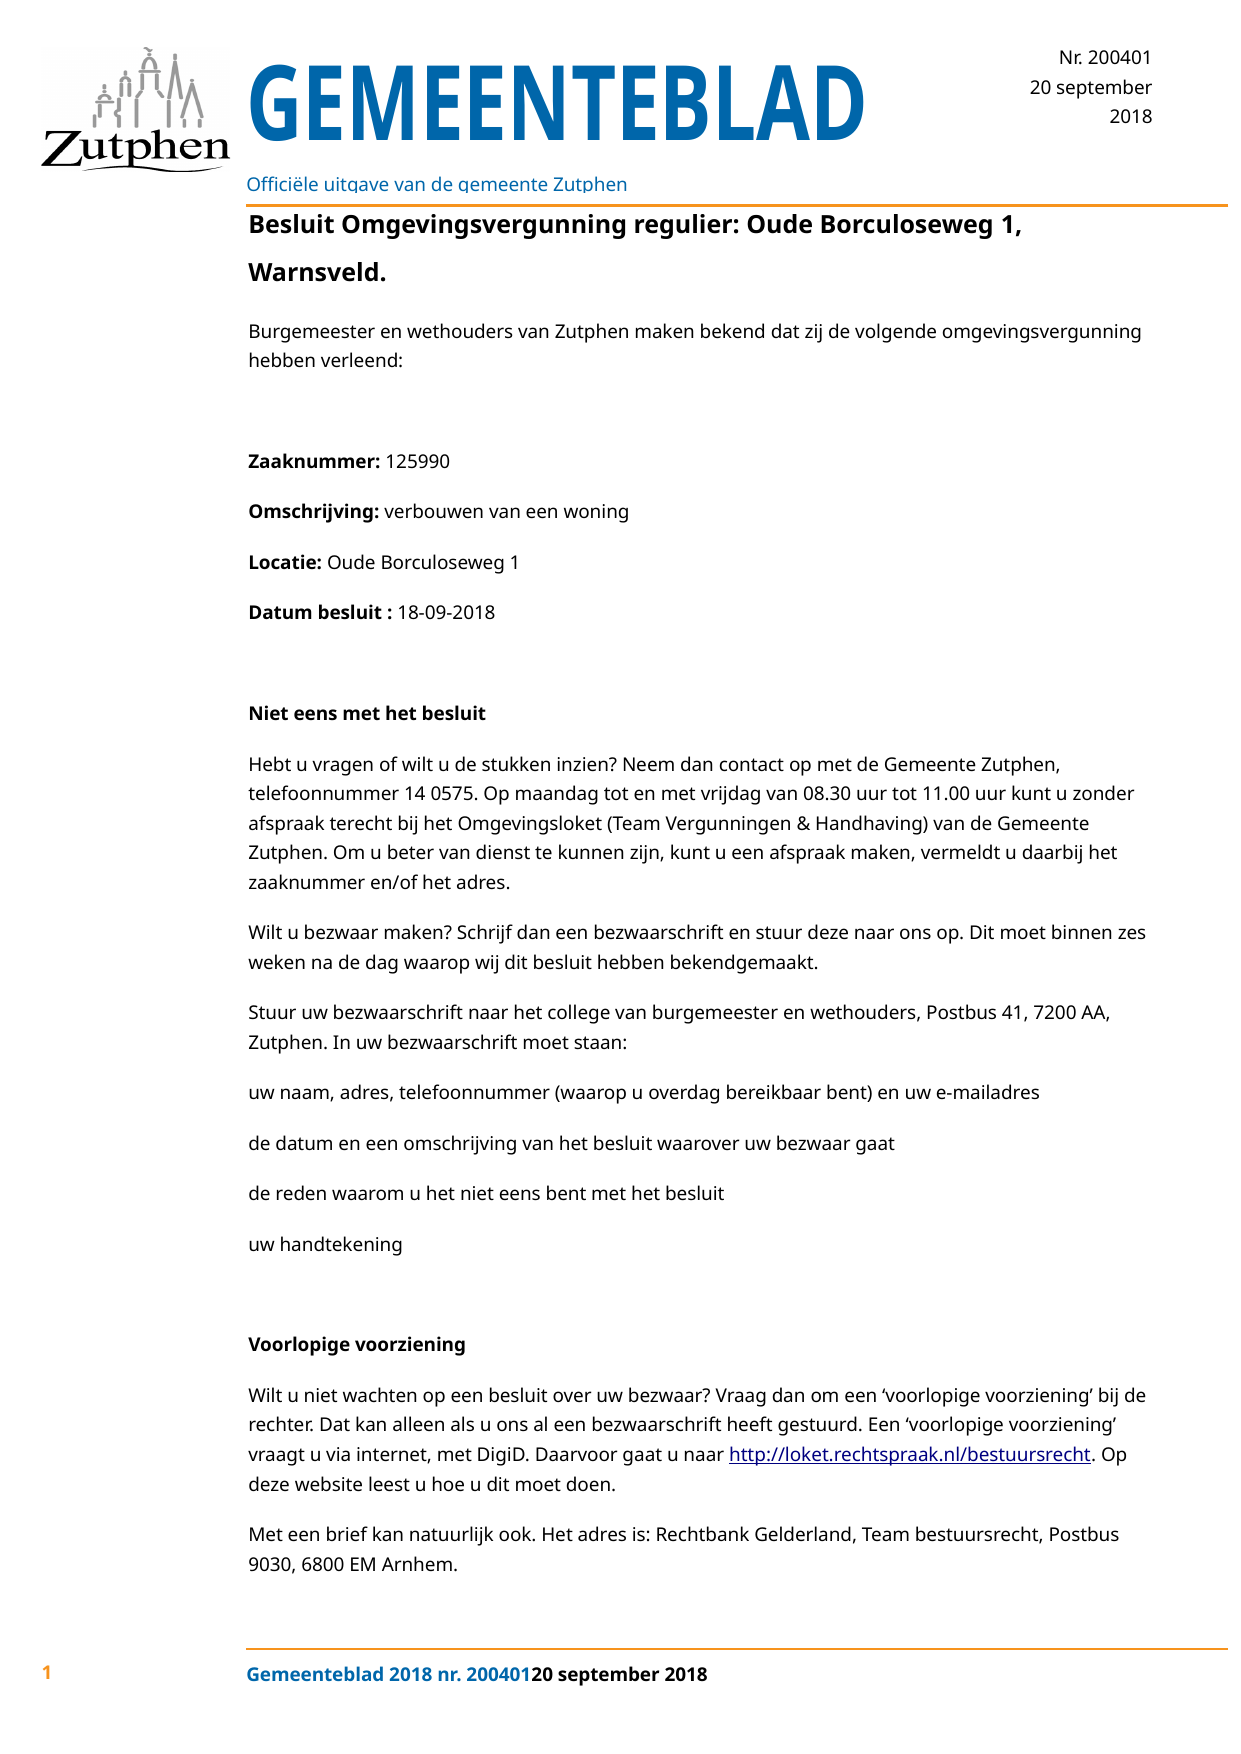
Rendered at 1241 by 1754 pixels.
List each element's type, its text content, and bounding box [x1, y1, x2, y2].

picture [41, 47, 231, 172]
text uw handtekening [248, 1231, 1152, 1257]
text Besluit Omgevingsvergunning regulier: Oude Borculoseweg 1, Warnsveld. [248, 207, 1152, 288]
text Met een brief kan natuurlijk ook. Het adres is: Rechtbank Gelderland, Team bestuursrecht, Postbus 9030, 6800 EM Arnhem. [248, 1521, 1152, 1577]
text Niet eens met het besluit [248, 700, 1152, 726]
text de datum en een omschrijving van het besluit waarover uw bezwaar gaat [248, 1130, 1152, 1156]
text Zaaknummer: 125990 [248, 448, 1152, 474]
text Hebt u vragen of wilt u de stukken inzien? Neem dan contact op met de Gemeente Zutphen, telefoonnummer 14 0575. Op maandag tot en met vrijdag van 08.30 uur tot 11.00 uur kunt u zonder afspraak terecht bij het Omgevingsloket (Team Vergunningen & Handhaving) van de Gemeente Zutphen. Om u beter van dienst te kunnen zijn, kunt u een afspraak maken, vermeldt u daarbij het zaaknummer en/of het adres. [248, 751, 1152, 895]
text uw naam, adres, telefoonnummer (waarop u overdag bereikbaar bent) en uw e-mailadres [248, 1079, 1152, 1105]
text Omschrijving: verbouwen van een woning [248, 499, 1152, 524]
text de reden waarom u het niet eens bent met het besluit [248, 1180, 1152, 1206]
text Burgemeester en wethouders van Zutphen maken bekend dat zij de volgende omgevingsvergunning hebben verleend: [248, 318, 1152, 373]
text Locatie: Oude Borculoseweg 1 [248, 549, 1152, 575]
text Wilt u bezwaar maken? Schrijf dan een bezwaarschrift en stuur deze naar ons op. Dit moet binnen zes weken na de dag waarop wij dit besluit hebben bekendgemaakt. [248, 919, 1152, 975]
text Stuur uw bezwaarschrift naar het college van burgemeester en wethouders, Postbus 41, 7200 AA, Zutphen. In uw bezwaarschrift moet staan: [248, 999, 1152, 1055]
text Voorlopige voorziening [248, 1332, 1152, 1357]
text Datum besluit : 18-09-2018 [248, 599, 1152, 625]
text Wilt u niet wachten op een besluit over uw bezwaar? Vraag dan om een ‘voorlopige voorziening’ bij de rechter. Dat kan alleen als u ons al een bezwaarschrift heeft gestuurd. Een ‘voorlopige voorziening’ vraagt u via internet, met DigiD. Daarvoor gaat u naar http://loket.rechtspraak.nl/bestuursrecht. Op deze website leest u hoe u dit moet doen. [248, 1382, 1152, 1497]
